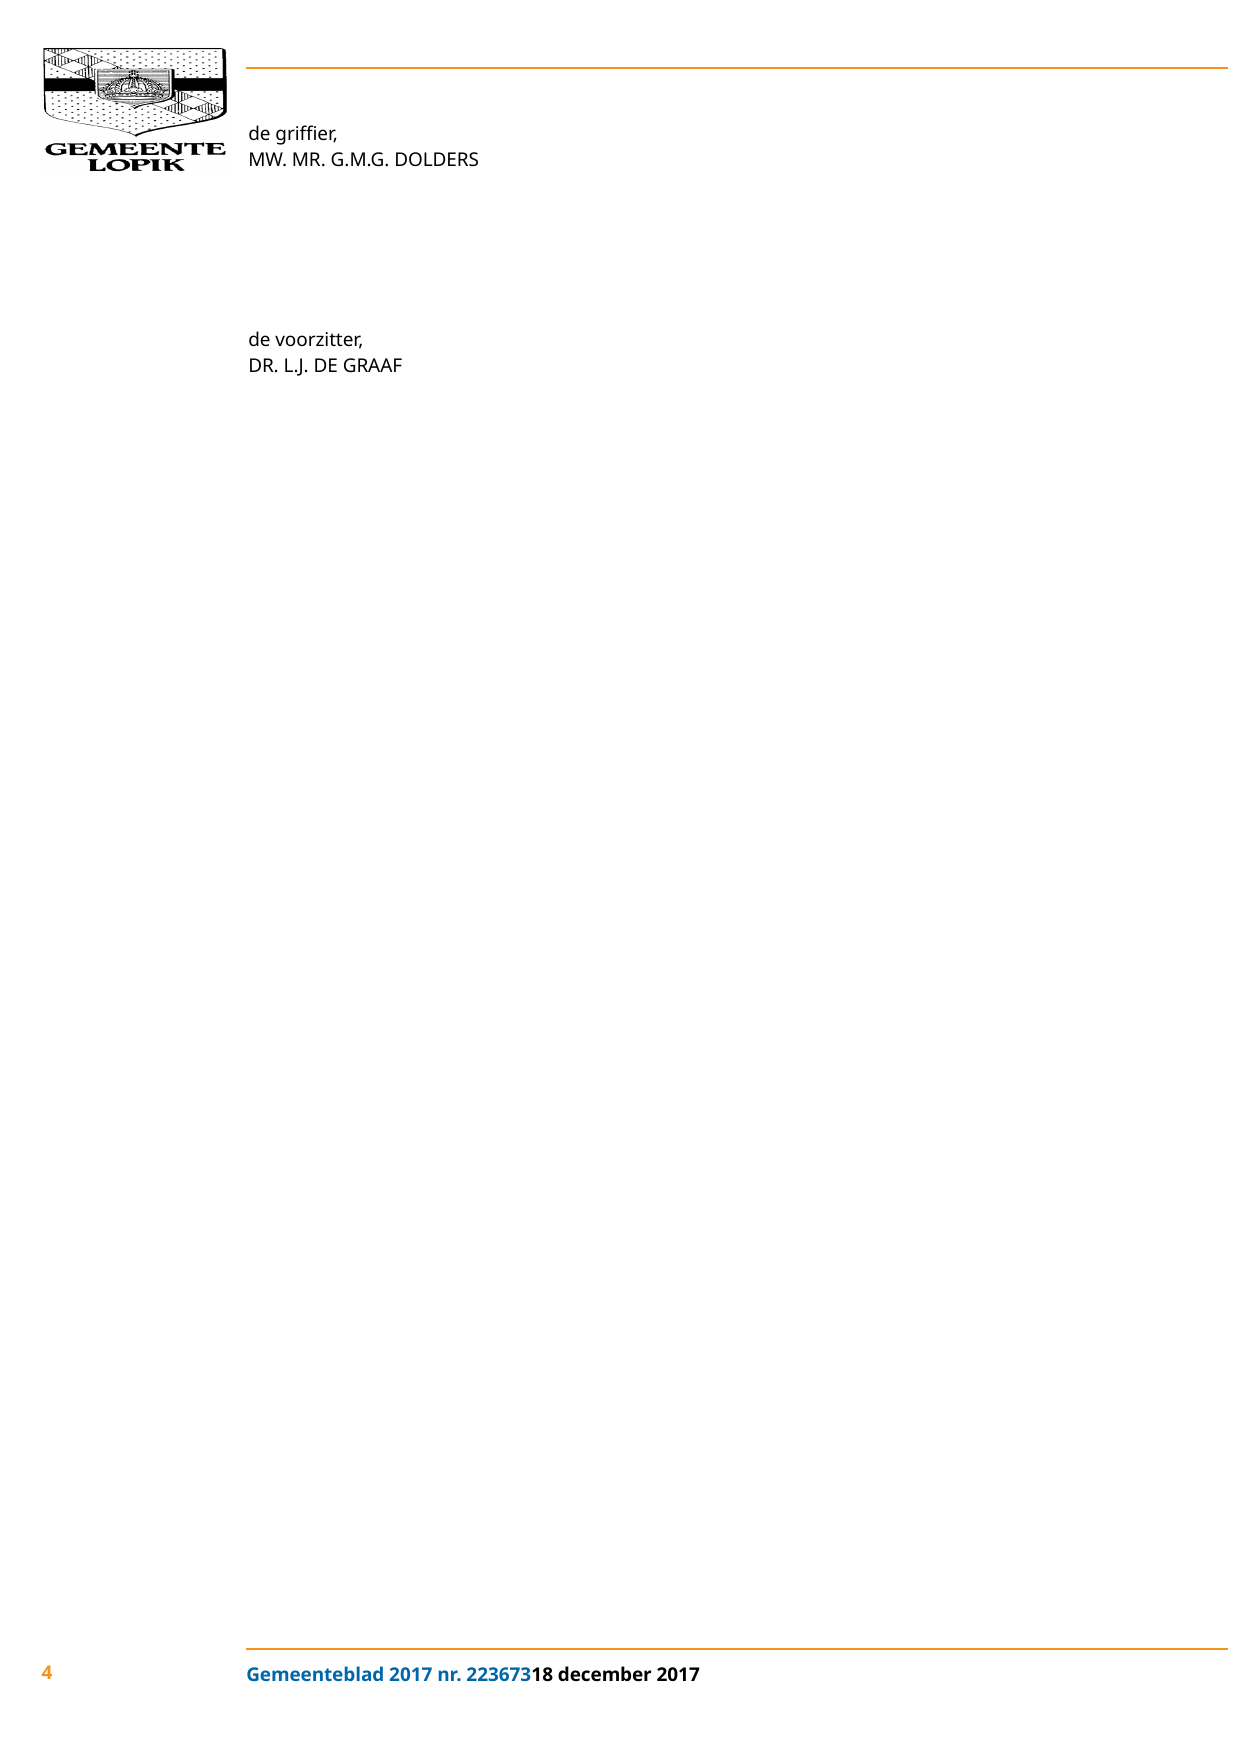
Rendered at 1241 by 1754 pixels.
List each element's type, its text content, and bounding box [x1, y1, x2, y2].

text de voorzitter, [248, 326, 1152, 352]
text de griffier, [248, 121, 1152, 146]
text DR. L.J. DE GRAAF [248, 352, 1152, 378]
picture [41, 47, 231, 172]
text MW. MR. G.M.G. DOLDERS [248, 146, 1152, 172]
